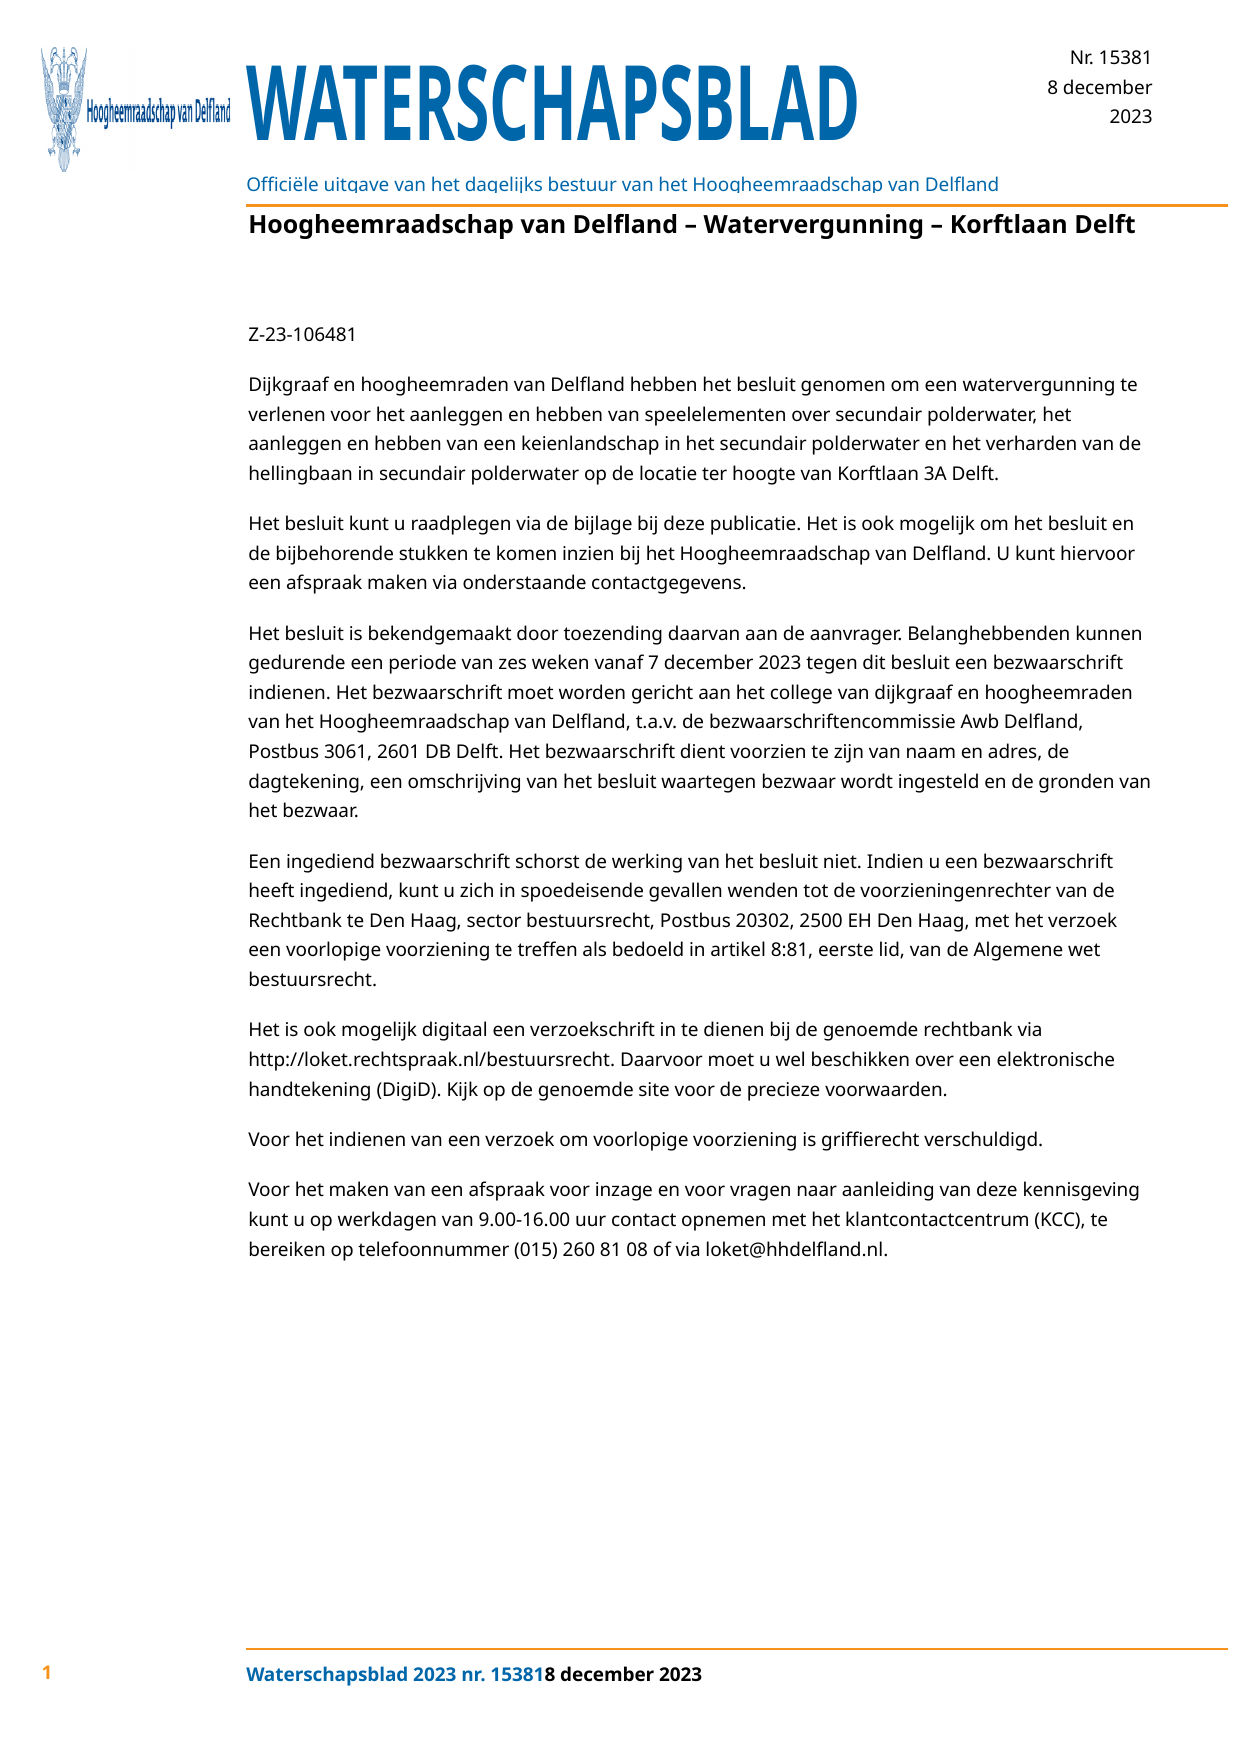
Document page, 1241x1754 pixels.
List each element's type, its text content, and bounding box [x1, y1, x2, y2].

text Hoogheemraadschap van Delfland – Watervergunning – Korftlaan Delft [248, 207, 1152, 241]
text Het is ook mogelijk digitaal een verzoekschrift in te dienen bij de genoemde rechtbank via http://loket.rechtspraak.nl/bestuursrecht. Daarvoor moet u wel beschikken over een elektronische handtekening (DigiD). Kijk op de genoemde site voor de precieze voorwaarden. [248, 1017, 1152, 1101]
text Het besluit kunt u raadplegen via de bijlage bij deze publicatie. Het is ook mogelijk om het besluit en de bijbehorende stukken te komen inzien bij het Hoogheemraadschap van Delfland. U kunt hiervoor een afspraak maken via onderstaande contactgegevens. [248, 510, 1152, 595]
text Een ingediend bezwaarschrift schorst de werking van het besluit niet. Indien u een bezwaarschrift heeft ingediend, kunt u zich in spoedeisende gevallen wenden tot de voorzieningenrechter van de Rechtbank te Den Haag, sector bestuursrecht, Postbus 20302, 2500 EH Den Haag, met het verzoek een voorlopige voorziening te treffen als bedoeld in artikel 8:81, eerste lid, van de Algemene wet bestuursrecht. [248, 848, 1152, 992]
text Dijkgraaf en hoogheemraden van Delfland hebben het besluit genomen om een watervergunning te verlenen voor het aanleggen en hebben van speelelementen over secundair polderwater, het aanleggen en hebben van een keienlandschap in het secundair polderwater en het verharden van de hellingbaan in secundair polderwater op de locatie ter hoogte van Korftlaan 3A Delft. [248, 371, 1152, 486]
picture [41, 47, 231, 172]
text Voor het maken van een afspraak voor inzage en voor vragen naar aanleiding van deze kennisgeving kunt u op werkdagen van 9.00-16.00 uur contact opnemen met het klantcontactcentrum (KCC), te bereiken op telefoonnummer (015) 260 81 08 of via loket@hhdelfland.nl. [248, 1177, 1152, 1261]
text Z-23-106481 [248, 321, 1152, 346]
text Het besluit is bekendgemaakt door toezending daarvan aan de aanvrager. Belanghebbenden kunnen gedurende een periode van zes weken vanaf 7 december 2023 tegen dit besluit een bezwaarschrift indienen. Het bezwaarschrift moet worden gericht aan het college van dijkgraaf en hoogheemraden van het Hoogheemraadschap van Delfland, t.a.v. de bezwaarschriftencommissie Awb Delfland, Postbus 3061, 2601 DB Delft. Het bezwaarschrift dient voorzien te zijn van naam en adres, de dagtekening, een omschrijving van het besluit waartegen bezwaar wordt ingesteld en de gronden van het bezwaar. [248, 620, 1152, 823]
text Voor het indienen van een verzoek om voorlopige voorziening is griffierecht verschuldigd. [248, 1126, 1152, 1152]
